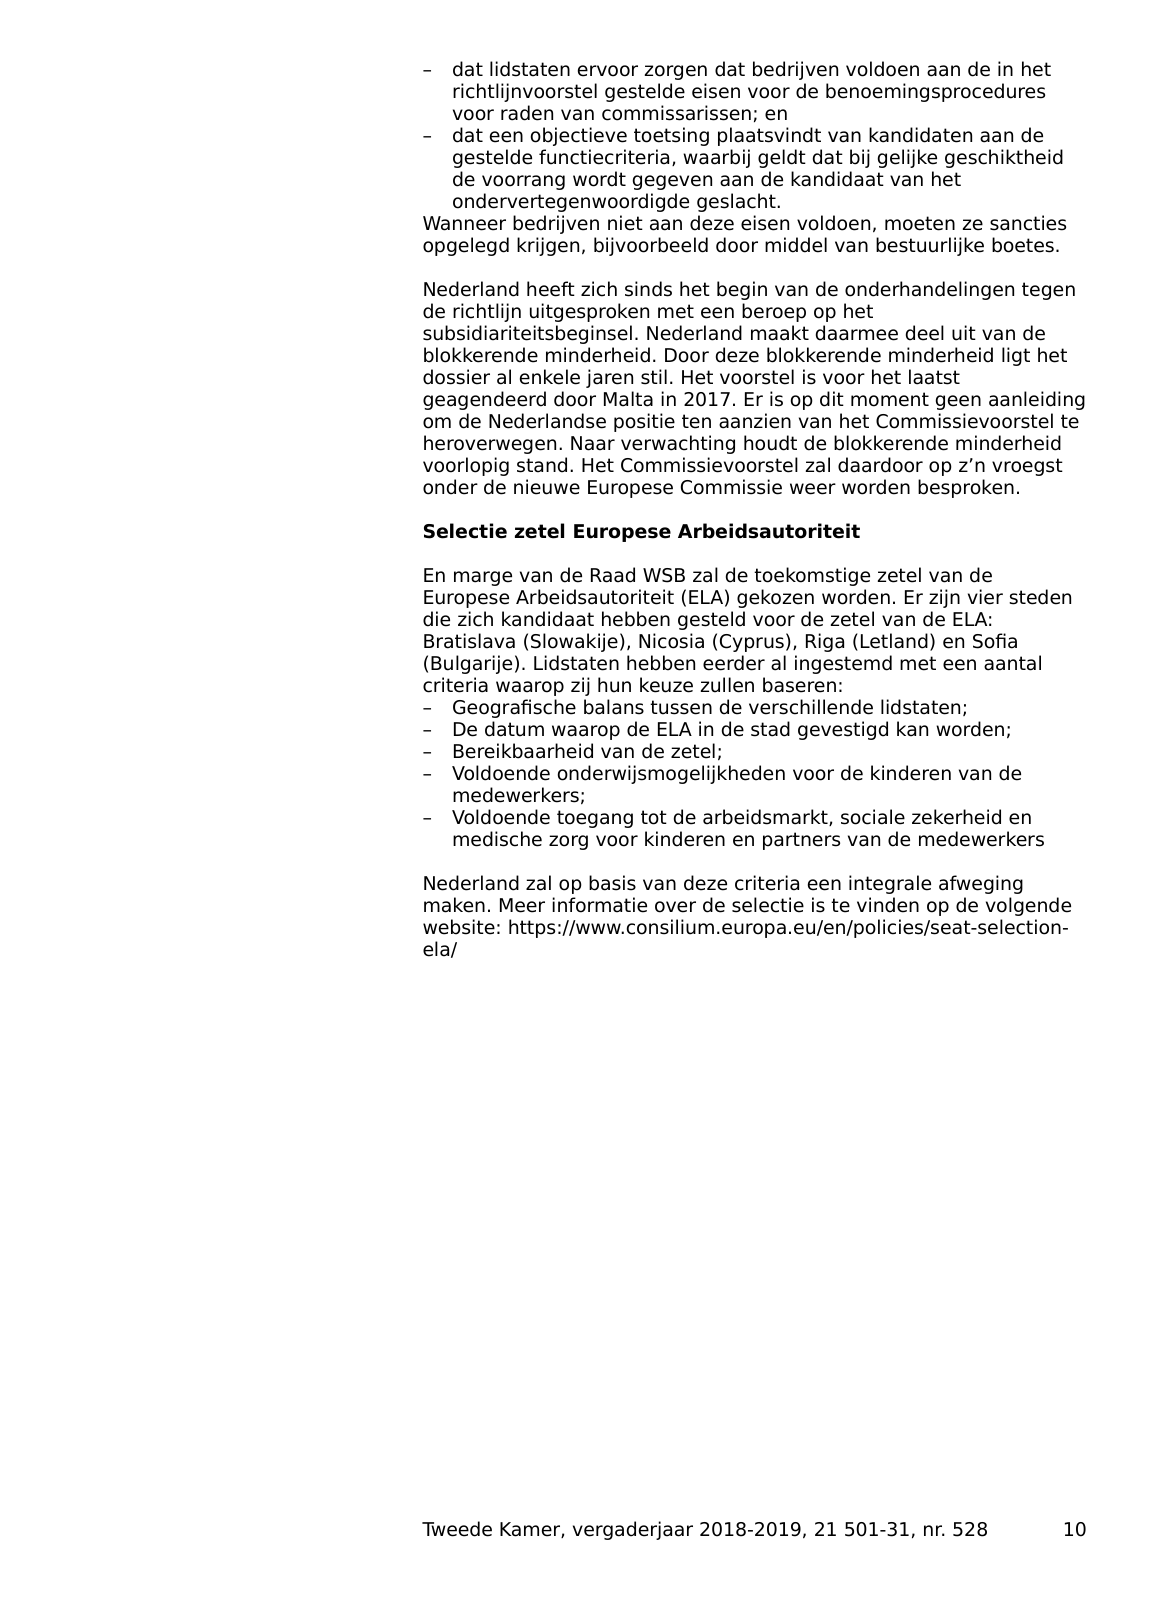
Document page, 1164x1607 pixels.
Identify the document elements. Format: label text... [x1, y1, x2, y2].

text – Voldoende toegang tot de arbeidsmarkt, sociale zekerheid en medische zorg voor kinderen en partners van de medewerkers [422, 807, 1087, 851]
text Wanneer bedrijven niet aan deze eisen voldoen, moeten ze sancties opgelegd krijgen, bijvoorbeeld door middel van bestuurlijke boetes. [422, 213, 1087, 257]
text – dat lidstaten ervoor zorgen dat bedrijven voldoen aan de in het richtlijnvoorstel gestelde eisen voor de benoemingsprocedures voor raden van commissarissen; en [422, 59, 1087, 125]
text Nederland zal op basis van deze criteria een integrale afweging maken. Meer informatie over de selectie is te vinden op de volgende website: https://www.consilium.europa.eu/en/policies/seat-selection-ela/ [422, 873, 1087, 961]
text Nederland heeft zich sinds het begin van de onderhandelingen tegen de richtlijn uitgesproken met een beroep op het subsidiariteitsbeginsel. Nederland maakt daarmee deel uit van de blokkerende minderheid. Door deze blokkerende minderheid ligt het dossier al enkele jaren stil. Het voorstel is voor het laatst geagendeerd door Malta in 2017. Er is op dit moment geen aanleiding om de Nederlandse positie ten aanzien van het Commissievoorstel te heroverwegen. Naar verwachting houdt de blokkerende minderheid voorlopig stand. Het Commissievoorstel zal daardoor op z’n vroegst onder de nieuwe Europese Commissie weer worden besproken. [422, 279, 1087, 499]
subtitle Selectie zetel Europese Arbeidsautoriteit [422, 521, 1087, 543]
text – De datum waarop de ELA in de stad gevestigd kan worden; [422, 719, 1087, 741]
text – Geografische balans tussen de verschillende lidstaten; [422, 697, 1087, 719]
text – dat een objectieve toetsing plaatsvindt van kandidaten aan de gestelde functiecriteria, waarbij geldt dat bij gelijke geschiktheid de voorrang wordt gegeven aan de kandidaat van het ondervertegenwoordigde geslacht. [422, 125, 1087, 213]
text En marge van de Raad WSB zal de toekomstige zetel van de Europese Arbeidsautoriteit (ELA) gekozen worden. Er zijn vier steden die zich kandidaat hebben gesteld voor de zetel van de ELA: Bratislava (Slowakije), Nicosia (Cyprus), Riga (Letland) en Sofia (Bulgarije). Lidstaten hebben eerder al ingestemd met een aantal criteria waarop zij hun keuze zullen baseren: [422, 565, 1087, 697]
text – Bereikbaarheid van de zetel; [422, 741, 1087, 763]
text – Voldoende onderwijsmogelijkheden voor de kinderen van de medewerkers; [422, 763, 1087, 807]
